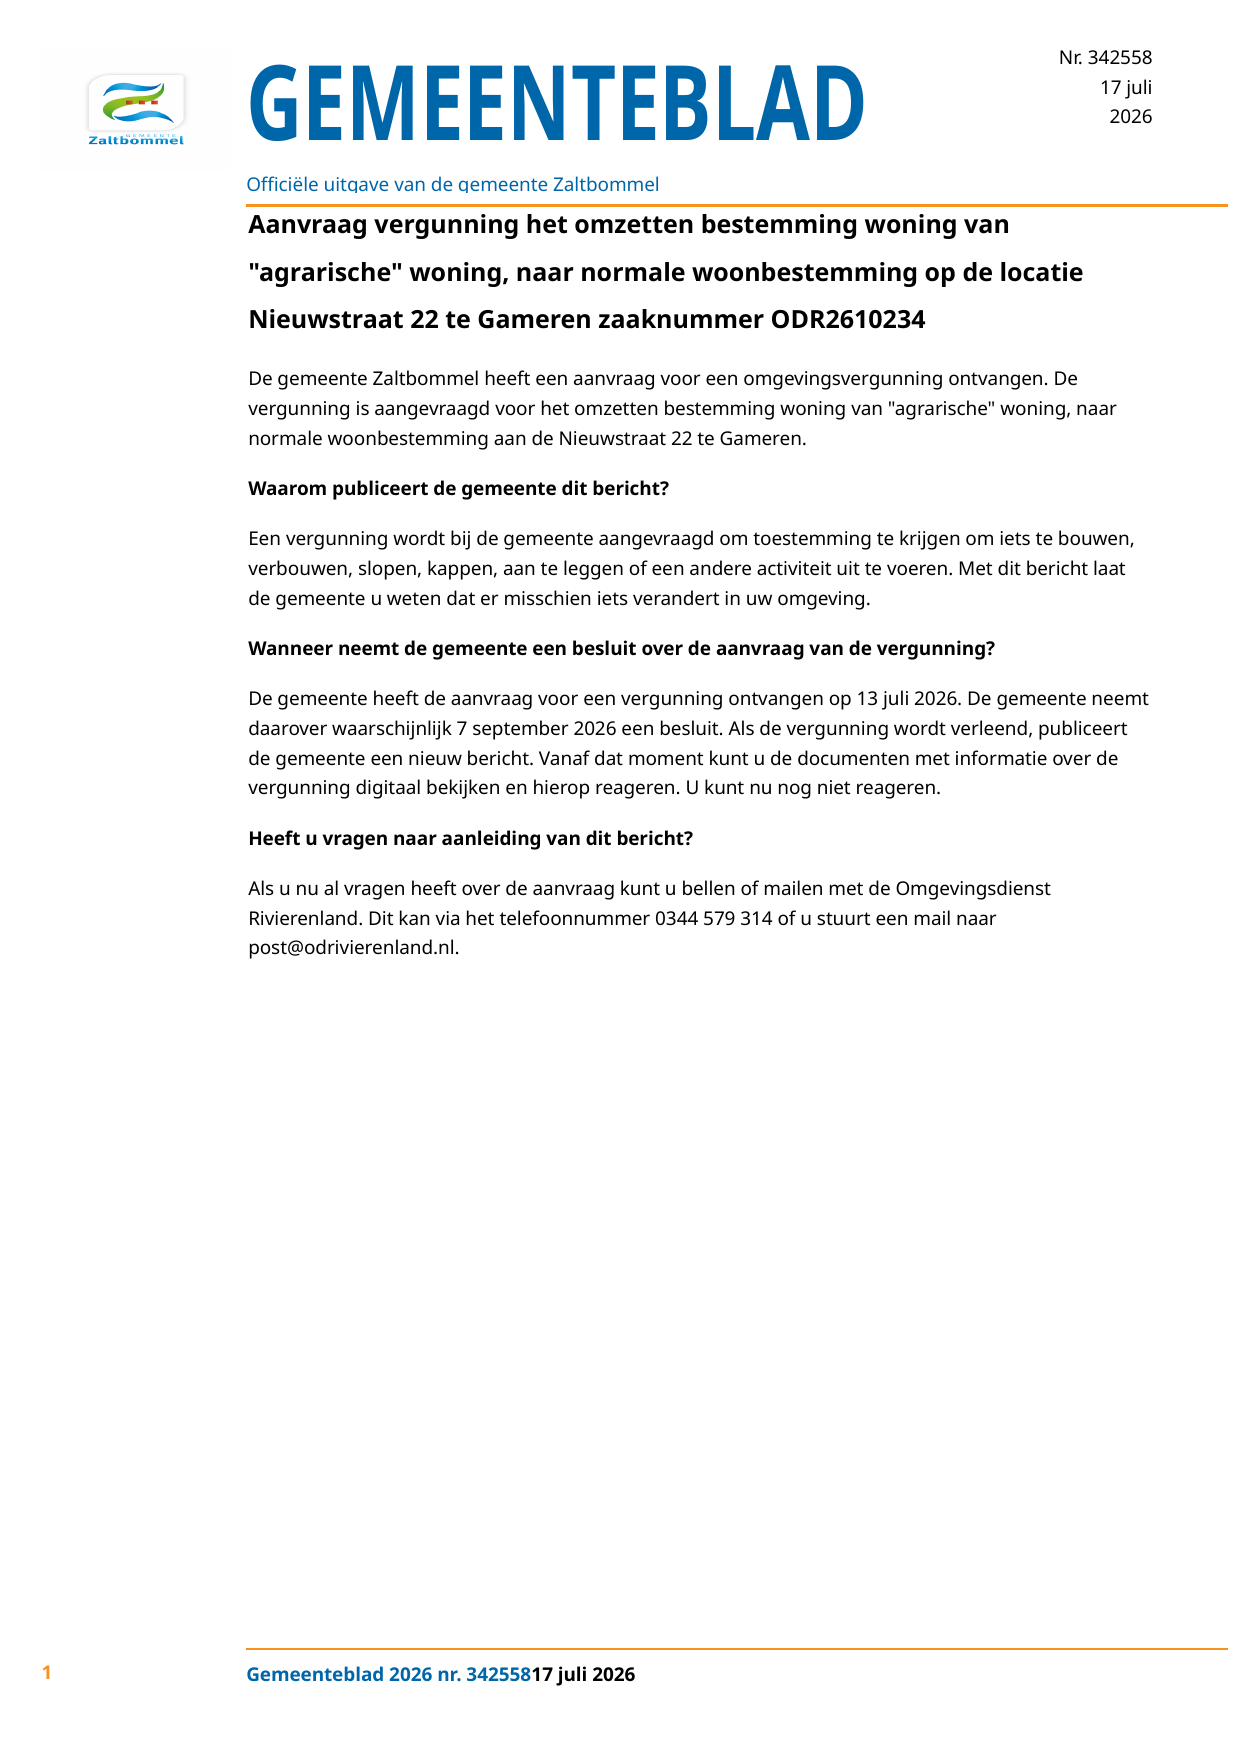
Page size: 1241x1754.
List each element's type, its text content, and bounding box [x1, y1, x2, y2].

text Waarom publiceert de gemeente dit bericht? [248, 475, 1152, 501]
text Wanneer neemt de gemeente een besluit over de aanvraag van de vergunning? [248, 635, 1152, 661]
text Heeft u vragen naar aanleiding van dit bericht? [248, 825, 1152, 850]
text Aanvraag vergunning het omzetten bestemming woning van "agrarische" woning, naar normale woonbestemming op de locatie Nieuwstraat 22 te Gameren zaaknummer ODR2610234 [248, 207, 1152, 336]
text Een vergunning wordt bij de gemeente aangevraagd om toestemming te krijgen om iets te bouwen, verbouwen, slopen, kappen, aan te leggen of een andere activiteit uit te voeren. Met dit bericht laat de gemeente u weten dat er misschien iets verandert in uw omgeving. [248, 526, 1152, 610]
text Als u nu al vragen heeft over de aanvraag kunt u bellen of mailen met de Omgevingsdienst Rivierenland. Dit kan via het telefoonnummer 0344 579 314 of u stuurt een mail naar post@odrivierenland.nl. [248, 875, 1152, 960]
text De gemeente Zaltbommel heeft een aanvraag voor een omgevingsvergunning ontvangen. De vergunning is aangevraagd voor het omzetten bestemming woning van "agrarische" woning, naar normale woonbestemming aan de Nieuwstraat 22 te Gameren. [248, 366, 1152, 450]
text De gemeente heeft de aanvraag voor een vergunning ontvangen op 13 juli 2026. De gemeente neemt daarover waarschijnlijk 7 september 2026 een besluit. Als de vergunning wordt verleend, publiceert de gemeente een nieuw bericht. Vanaf dat moment kunt u de documenten met informatie over de vergunning digitaal bekijken en hierop reageren. U kunt nu nog niet reageren. [248, 686, 1152, 800]
picture [41, 47, 231, 172]
